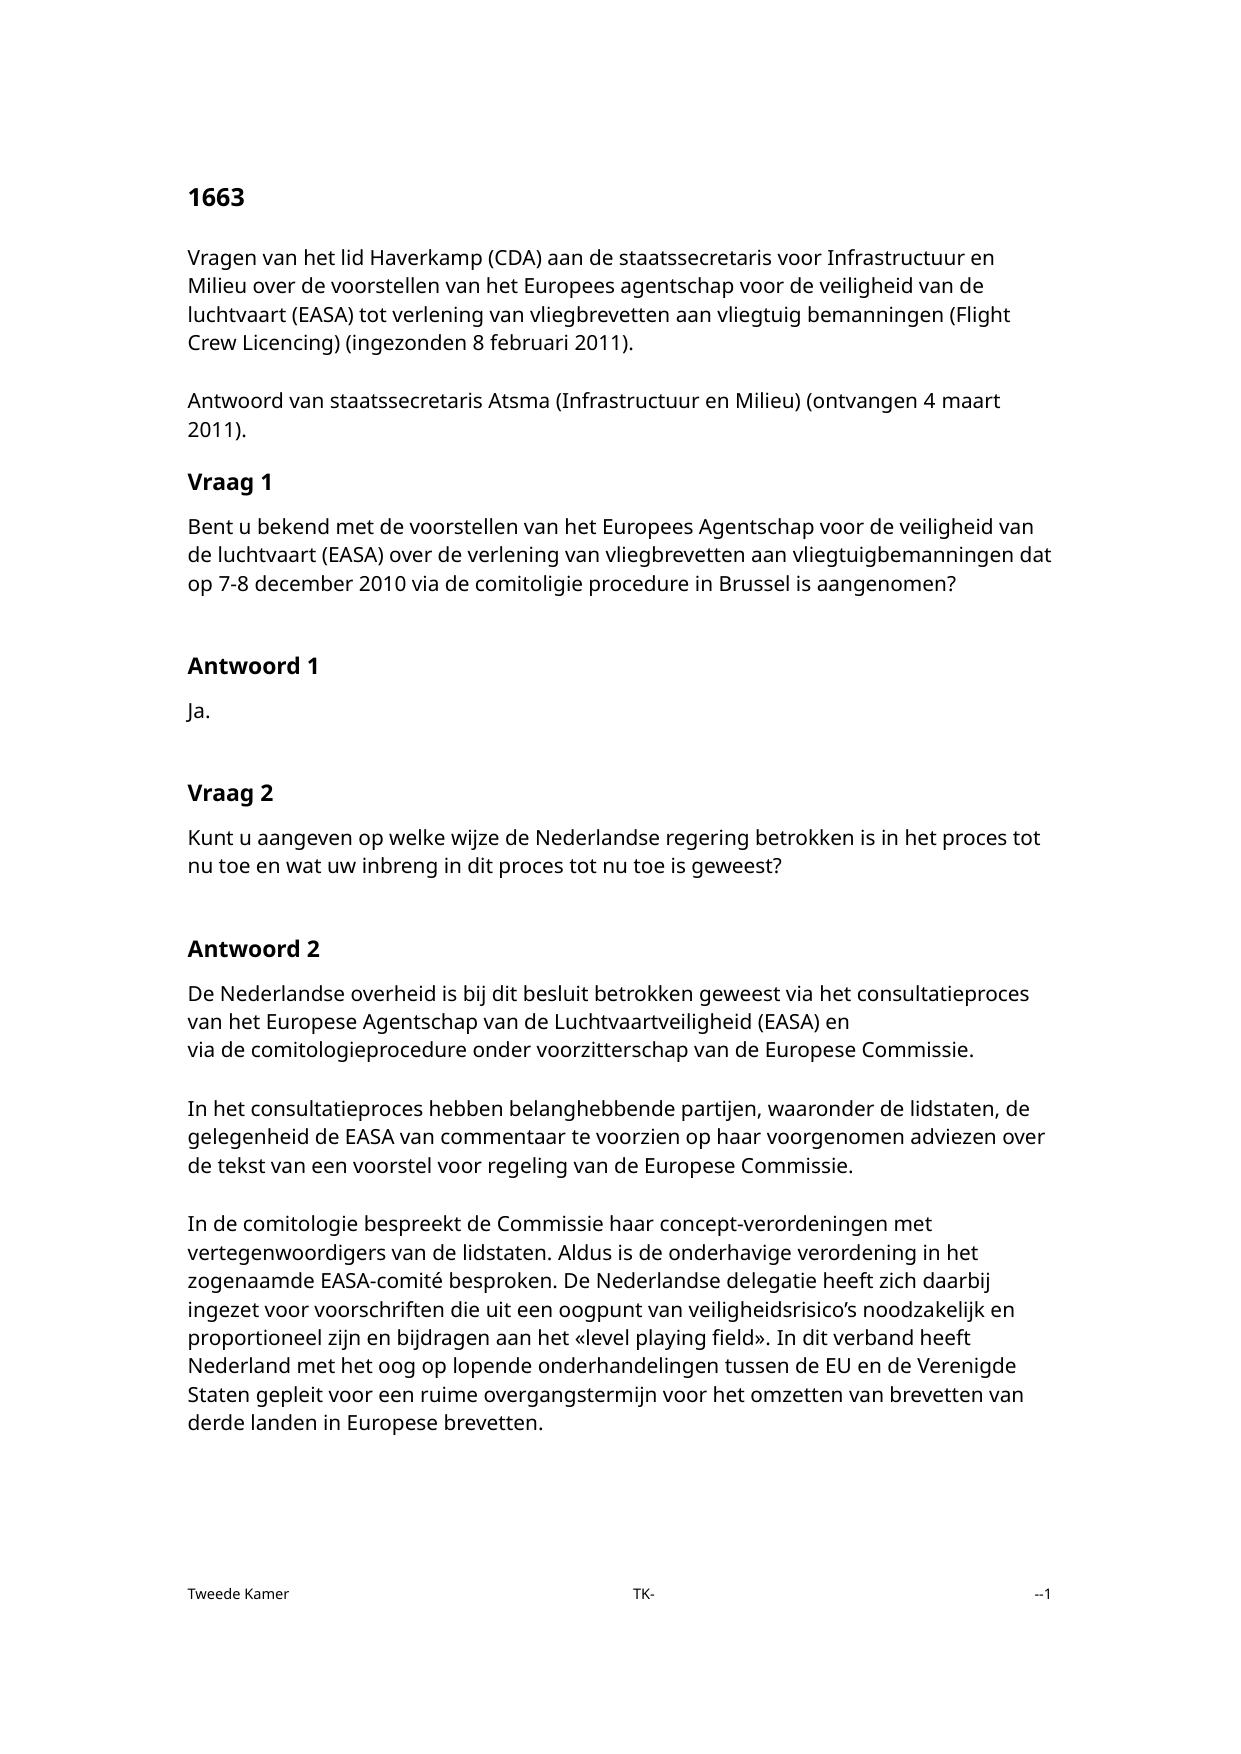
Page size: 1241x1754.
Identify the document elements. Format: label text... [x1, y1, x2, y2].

subtitle Vraag 2 [187, 777, 1053, 808]
text De Nederlandse overheid is bij dit besluit betrokken geweest via het consultatieproces van het Europese Agentschap van de Luchtvaartveiligheid (EASA) en via de comitologieprocedure onder voorzitterschap van de Europese Commissie. [187, 979, 1053, 1064]
text 1663 [187, 179, 1053, 213]
text Kunt u aangeven op welke wijze de Nederlandse regering betrokken is in het proces tot nu toe en wat uw inbreng in dit proces tot nu toe is geweest? [187, 823, 1053, 880]
text Ja. [187, 696, 1053, 724]
text In het consultatieproces hebben belanghebbende partijen, waaronder de lidstaten, de gelegenheid de EASA van commentaar te voorzien op haar voorgenomen adviezen over de tekst van een voorstel voor regeling van de Europese Commissie. [187, 1094, 1053, 1179]
subtitle Antwoord 1 [187, 650, 1053, 681]
subtitle Vraag 1 [187, 466, 1053, 497]
text Vragen van het lid Haverkamp (CDA) aan de staatssecretaris voor Infrastructuur en Milieu over de voorstellen van het Europees agentschap voor de veiligheid van de luchtvaart (EASA) tot verlening van vliegbrevetten aan vliegtuig bemanningen (Flight Crew Licencing) (ingezonden 8 februari 2011). [187, 243, 1053, 357]
text Bent u bekend met de voorstellen van het Europees Agentschap voor de veiligheid van de luchtvaart (EASA) over de verlening van vliegbrevetten aan vliegtuigbemanningen dat op 7-8 december 2010 via de comitoligie procedure in Brussel is aangenomen? [187, 512, 1053, 597]
text Antwoord van staatssecretaris Atsma (Infrastructuur en Milieu) (ontvangen 4 maart 2011). [187, 386, 1053, 443]
subtitle Antwoord 2 [187, 932, 1053, 964]
text In de comitologie bespreekt de Commissie haar concept-verordeningen met vertegenwoordigers van de lidstaten. Aldus is de onderhavige verordening in het zogenaamde EASA-comité besproken. De Nederlandse delegatie heeft zich daarbij ingezet voor voorschriften die uit een oogpunt van veiligheidsrisico’s noodzakelijk en proportioneel zijn en bijdragen aan het «level playing field». In dit verband heeft Nederland met het oog op lopende onderhandelingen tussen de EU en de Verenigde Staten gepleit voor een ruime overgangstermijn voor het omzetten van brevetten van derde landen in Europese brevetten. [187, 1209, 1053, 1437]
